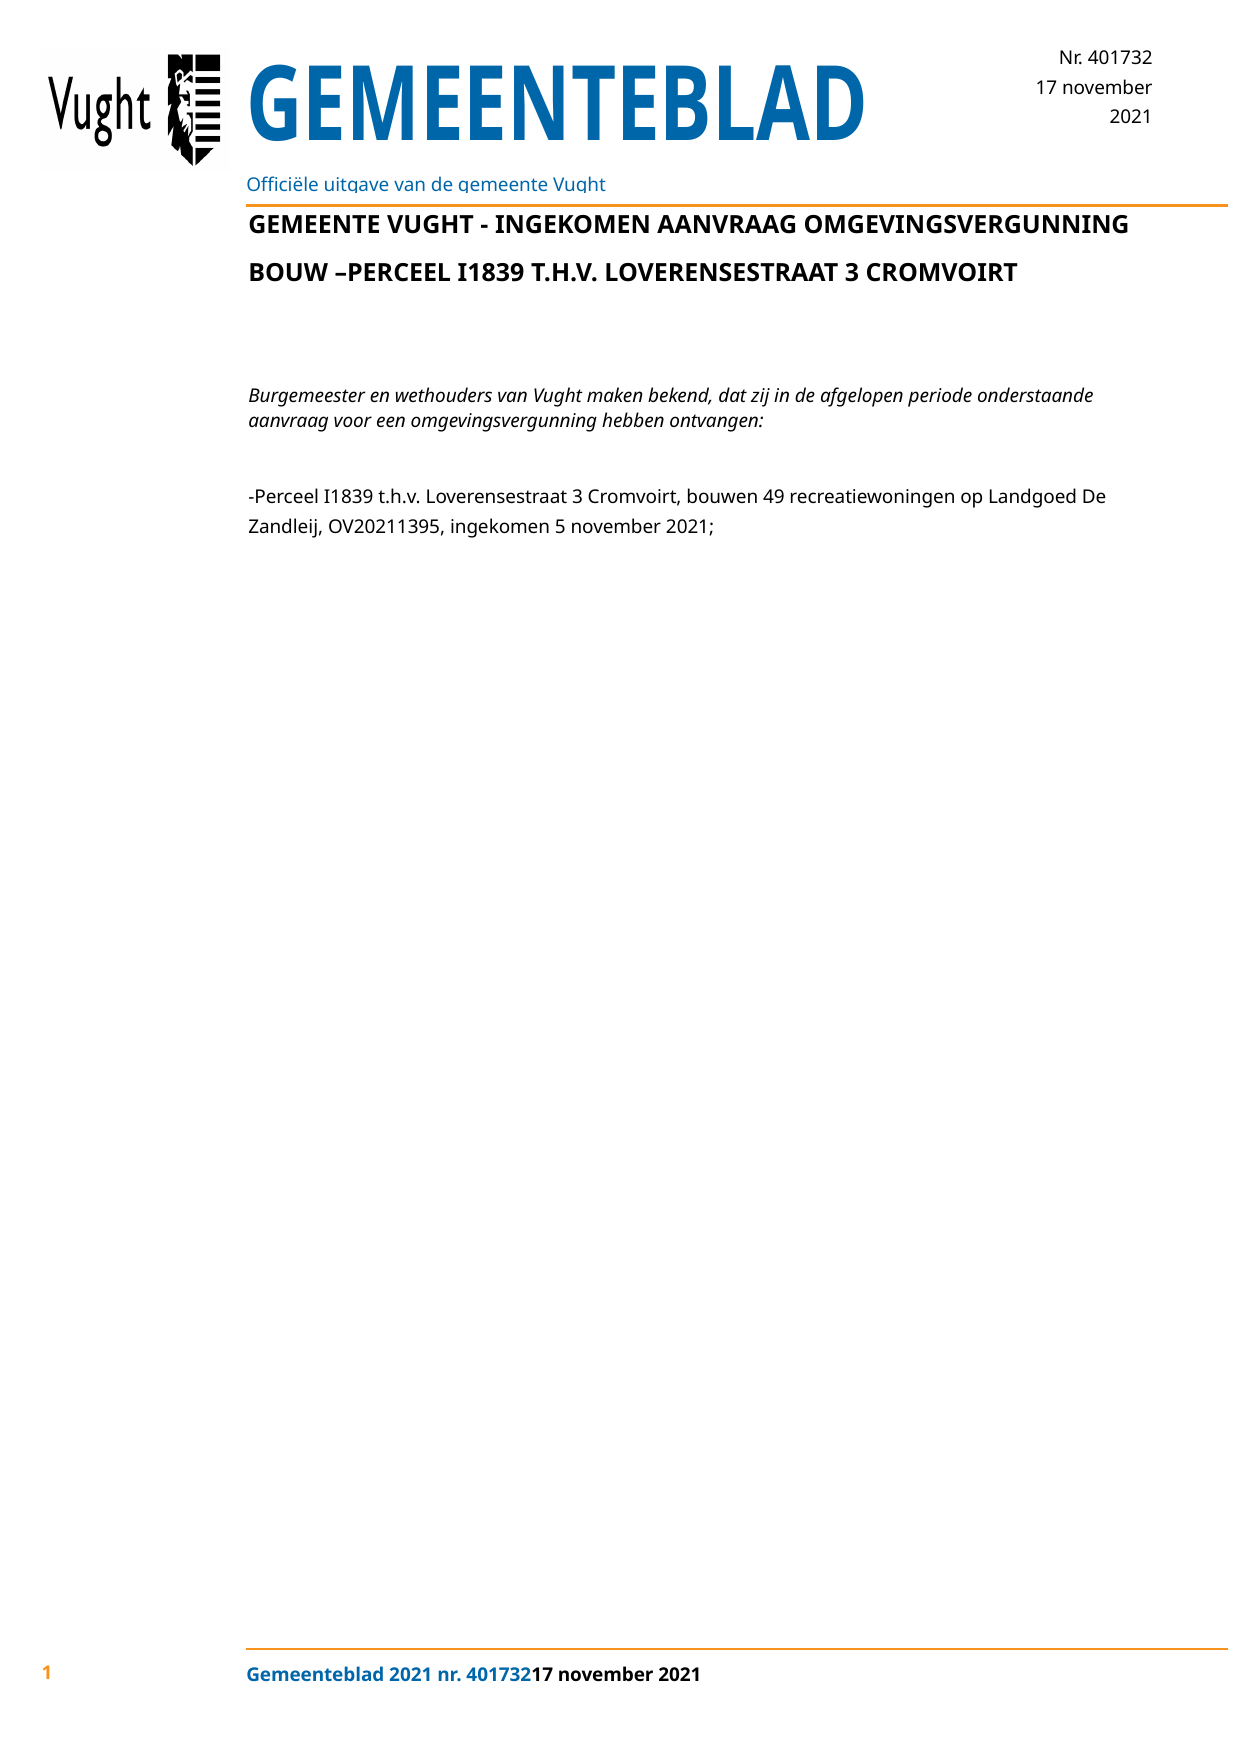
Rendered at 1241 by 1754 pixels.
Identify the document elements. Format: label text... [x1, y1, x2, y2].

picture [41, 47, 231, 172]
text -Perceel I1839 t.h.v. Loverensestraat 3 Cromvoirt, bouwen 49 recreatiewoningen op Landgoed De Zandleij, OV20211395, ingekomen 5 november 2021; [248, 484, 1152, 539]
text Burgemeester en wethouders van Vught maken bekend, dat zij in de afgelopen periode onderstaande aanvraag voor een omgevingsvergunning hebben ontvangen: [248, 382, 1152, 433]
text GEMEENTE VUGHT - INGEKOMEN AANVRAAG OMGEVINGSVERGUNNING BOUW –PERCEEL I1839 T.H.V. LOVERENSESTRAAT 3 CROMVOIRT [248, 207, 1152, 288]
